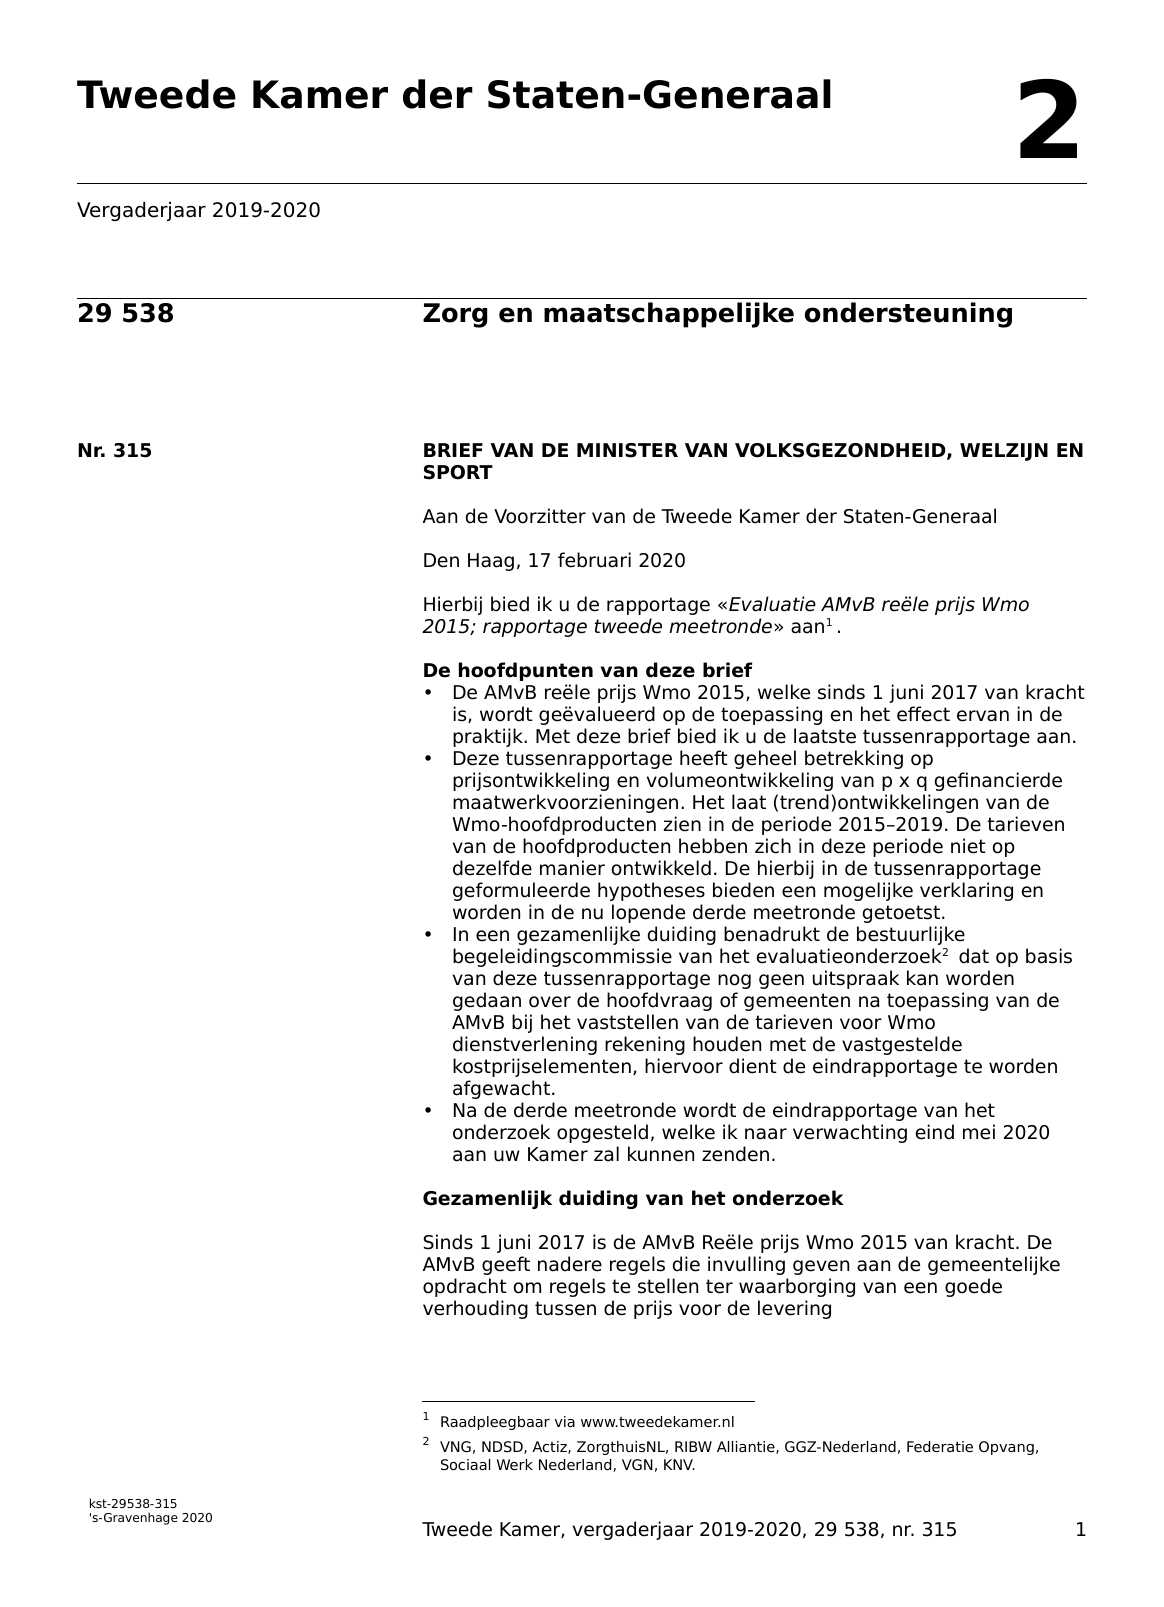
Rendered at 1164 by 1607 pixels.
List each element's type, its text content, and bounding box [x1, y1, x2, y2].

text • Na de derde meetronde wordt de eindrapportage van het onderzoek opgesteld, welke ik naar verwachting eind mei 2020 aan uw Kamer zal kunnen zenden. [422, 1100, 1087, 1166]
text VNG, NDSD, Actiz, ZorgthuisNL, RIBW Alliantie, GGZ-Nederland, Federatie Opvang, Sociaal Werk Nederland, VGN, KNV. [422, 1435, 1087, 1474]
subtitle De hoofdpunten van deze brief [422, 660, 1087, 682]
text Sinds 1 juni 2017 is de AMvB Reële prijs Wmo 2015 van kracht. De AMvB geeft nadere regels die invulling geven aan de gemeentelijke opdracht om regels te stellen ter waarborging van een goede verhouding tussen de prijs voor de levering [422, 1232, 1087, 1320]
text • De AMvB reële prijs Wmo 2015, welke sinds 1 juni 2017 van kracht is, wordt geëvalueerd op de toepassing en het effect ervan in de praktijk. Met deze brief bied ik u de laatste tussenrapportage aan. [422, 682, 1087, 748]
table_header Tweede Kamer der Staten-Generaal [77, 59, 886, 183]
text kst-29538-315 [88, 1497, 323, 1511]
text Den Haag, 17 februari 2020 [422, 550, 1087, 572]
subtitle Gezamenlijk duiding van het onderzoek [422, 1188, 1087, 1210]
text • Deze tussenrapportage heeft geheel betrekking op prijsontwikkeling en volumeontwikkeling van p x q gefinancierde maatwerkvoorzieningen. Het laat (trend)ontwikkelingen van de Wmo-hoofdproducten zien in de periode 2015–2019. De tarieven van de hoofdproducten hebben zich in deze periode niet op dezelfde manier ontwikkeld. De hierbij in de tussenrapportage geformuleerde hypotheses bieden een mogelijke verklaring en worden in de nu lopende derde meetronde getoetst. [422, 748, 1087, 924]
text Raadpleegbaar via www.tweedekamer.nl [422, 1410, 1087, 1432]
text • In een gezamenlijke duiding benadrukt de bestuurlijke begeleidingscommissie van het evaluatieonderzoek dat op basis van deze tussenrapportage nog geen uitspraak kan worden gedaan over de hoofdvraag of gemeenten na toepassing van de AMvB bij het vaststellen van de tarieven voor Wmo dienstverlening rekening houden met de vastgestelde kostprijselementen, hiervoor dient de eindrapportage te worden afgewacht. [422, 924, 1087, 1100]
text Hierbij bied ik u de rapportage «Evaluatie AMvB reële prijs Wmo 2015; rapportage tweede meetronde» aan. [422, 594, 1087, 638]
table_cell Vergaderjaar 2019-2020 [77, 184, 1087, 298]
text Aan de Voorzitter van de Tweede Kamer der Staten-Generaal [422, 506, 1087, 528]
subtitle Nr. 315 BRIEF VAN DE MINISTER VAN VOLKSGEZONDHEID, WELZIJN EN SPORT [77, 440, 1087, 484]
subtitle 29 538 Zorg en maatschappelijke ondersteuning [77, 299, 1087, 329]
table_header 2 [886, 59, 1087, 183]
text 's-Gravenhage 2020 [88, 1511, 323, 1525]
